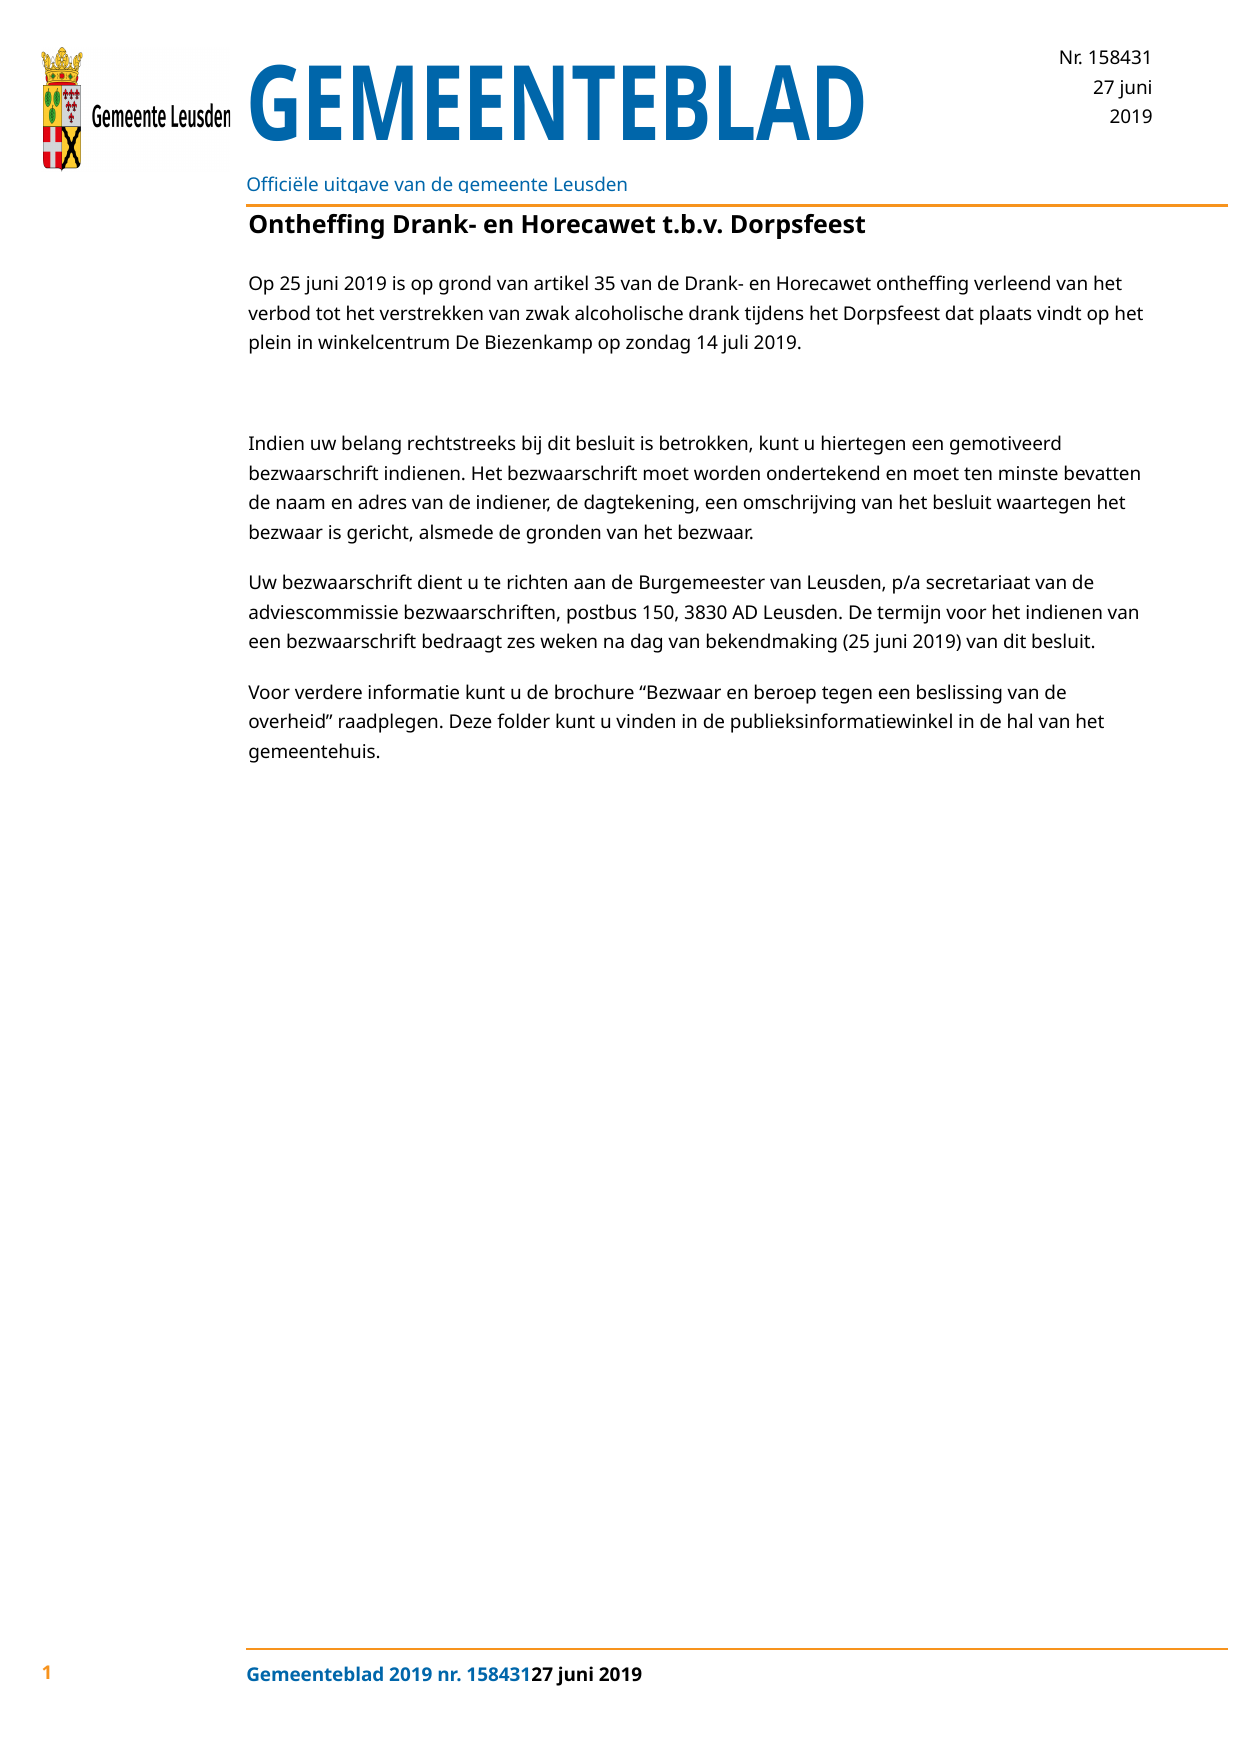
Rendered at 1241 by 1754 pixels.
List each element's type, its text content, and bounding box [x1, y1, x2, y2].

text Voor verdere informatie kunt u de brochure “Bezwaar en beroep tegen een beslissing van de overheid” raadplegen. Deze folder kunt u vinden in de publieksinformatiewinkel in de hal van het gemeentehuis. [248, 679, 1152, 764]
picture [41, 47, 231, 172]
text Uw bezwaarschrift dient u te richten aan de Burgemeester van Leusden, p/a secretariaat van de adviescommissie bezwaarschriften, postbus 150, 3830 AD Leusden. De termijn voor het indienen van een bezwaarschrift bedraagt zes weken na dag van bekendmaking (25 juni 2019) van dit besluit. [248, 569, 1152, 654]
text Ontheffing Drank- en Horecawet t.b.v. Dorpsfeest [248, 207, 1152, 241]
text Indien uw belang rechtstreeks bij dit besluit is betrokken, kunt u hiertegen een gemotiveerd bezwaarschrift indienen. Het bezwaarschrift moet worden ondertekend en moet ten minste bevatten de naam en adres van de indiener, de dagtekening, een omschrijving van het besluit waartegen het bezwaar is gericht, alsmede de gronden van het bezwaar. [248, 430, 1152, 545]
text Op 25 juni 2019 is op grond van artikel 35 van de Drank- en Horecawet ontheffing verleend van het verbod tot het verstrekken van zwak alcoholische drank tijdens het Dorpsfeest dat plaats vindt op het plein in winkelcentrum De Biezenkamp op zondag 14 juli 2019. [248, 270, 1152, 355]
